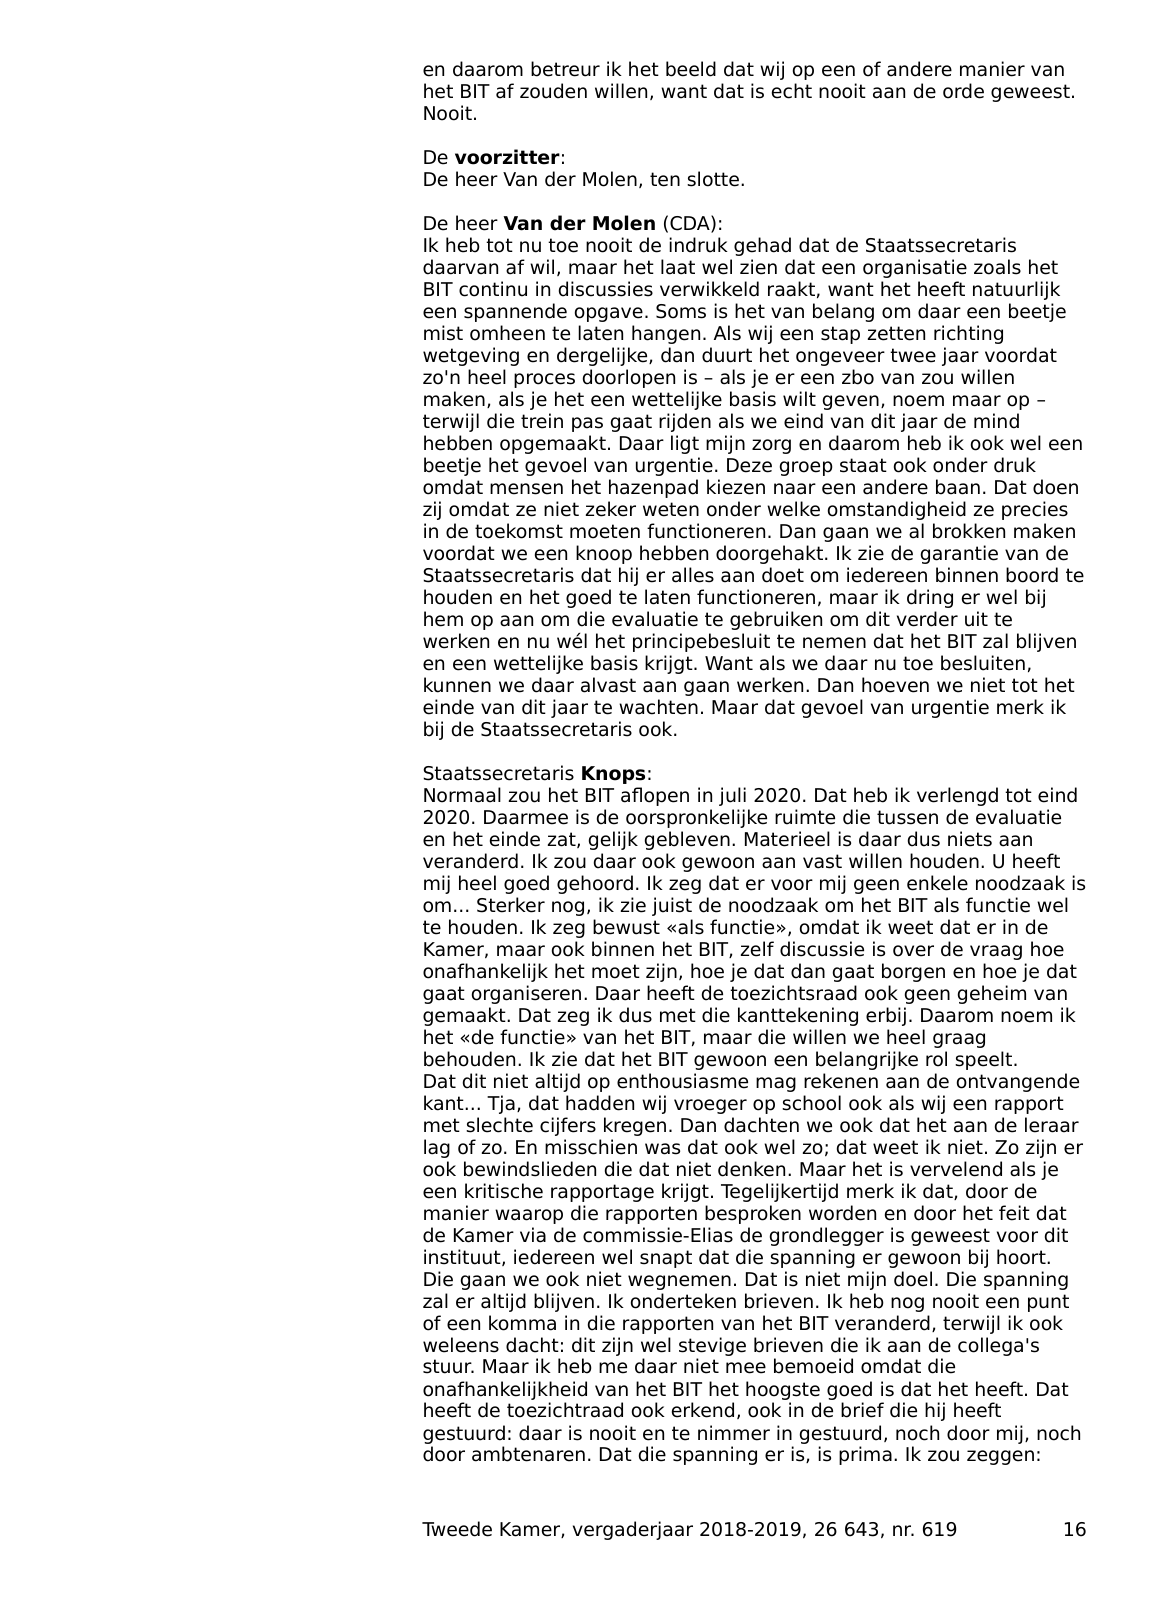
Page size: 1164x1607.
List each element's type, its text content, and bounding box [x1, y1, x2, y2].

text Dat dit niet altijd op enthousiasme mag rekenen aan de ontvangende kant... Tja, dat hadden wij vroeger op school ook als wij een rapport met slechte cijfers kregen. Dan dachten we ook dat het aan de leraar lag of zo. En misschien was dat ook wel zo; dat weet ik niet. Zo zijn er ook bewindslieden die dat niet denken. Maar het is vervelend als je een kritische rapportage krijgt. Tegelijkertijd merk ik dat, door de manier waarop die rapporten besproken worden en door het feit dat de Kamer via de commissie-Elias de grondlegger is geweest voor dit instituut, iedereen wel snapt dat die spanning er gewoon bij hoort. Die gaan we ook niet wegnemen. Dat is niet mijn doel. Die spanning zal er altijd blijven. Ik onderteken brieven. Ik heb nog nooit een punt of een komma in die rapporten van het BIT veranderd, terwijl ik ook weleens dacht: dit zijn wel stevige brieven die ik aan de collega's stuur. Maar ik heb me daar niet mee bemoeid omdat die onafhankelijkheid van het BIT het hoogste goed is dat het heeft. Dat heeft de toezichtraad ook erkend, ook in de brief die hij heeft gestuurd: daar is nooit en te nimmer in gestuurd, noch door mij, noch door ambtenaren. Dat die spanning er is, is prima. Ik zou zeggen: [422, 1071, 1087, 1466]
text Ik heb tot nu toe nooit de indruk gehad dat de Staatssecretaris daarvan af wil, maar het laat wel zien dat een organisatie zoals het BIT continu in discussies verwikkeld raakt, want het heeft natuurlijk een spannende opgave. Soms is het van belang om daar een beetje mist omheen te laten hangen. Als wij een stap zetten richting wetgeving en dergelijke, dan duurt het ongeveer twee jaar voordat zo'n heel proces doorlopen is – als je er een zbo van zou willen maken, als je het een wettelijke basis wilt geven, noem maar op – terwijl die trein pas gaat rijden als we eind van dit jaar de mind hebben opgemaakt. Daar ligt mijn zorg en daarom heb ik ook wel een beetje het gevoel van urgentie. Deze groep staat ook onder druk omdat mensen het hazenpad kiezen naar een andere baan. Dat doen zij omdat ze niet zeker weten onder welke omstandigheid ze precies in de toekomst moeten functioneren. Dan gaan we al brokken maken voordat we een knoop hebben doorgehakt. Ik zie de garantie van de Staatssecretaris dat hij er alles aan doet om iedereen binnen boord te houden en het goed te laten functioneren, maar ik dring er wel bij hem op aan om die evaluatie te gebruiken om dit verder uit te werken en nu wél het principebesluit te nemen dat het BIT zal blijven en een wettelijke basis krijgt. Want als we daar nu toe besluiten, kunnen we daar alvast aan gaan werken. Dan hoeven we niet tot het einde van dit jaar te wachten. Maar dat gevoel van urgentie merk ik bij de Staatssecretaris ook. [422, 235, 1087, 741]
text De voorzitter: [422, 147, 1087, 169]
text en daarom betreur ik het beeld dat wij op een of andere manier van het BIT af zouden willen, want dat is echt nooit aan de orde geweest. Nooit. [422, 59, 1087, 125]
text Staatssecretaris Knops: [422, 763, 1087, 785]
text De heer Van der Molen (CDA): [422, 213, 1087, 235]
text De heer Van der Molen, ten slotte. [422, 169, 1087, 191]
text Normaal zou het BIT aflopen in juli 2020. Dat heb ik verlengd tot eind 2020. Daarmee is de oorspronkelijke ruimte die tussen de evaluatie en het einde zat, gelijk gebleven. Materieel is daar dus niets aan veranderd. Ik zou daar ook gewoon aan vast willen houden. U heeft mij heel goed gehoord. Ik zeg dat er voor mij geen enkele noodzaak is om... Sterker nog, ik zie juist de noodzaak om het BIT als functie wel te houden. Ik zeg bewust «als functie», omdat ik weet dat er in de Kamer, maar ook binnen het BIT, zelf discussie is over de vraag hoe onafhankelijk het moet zijn, hoe je dat dan gaat borgen en hoe je dat gaat organiseren. Daar heeft de toezichtsraad ook geen geheim van gemaakt. Dat zeg ik dus met die kanttekening erbij. Daarom noem ik het «de functie» van het BIT, maar die willen we heel graag behouden. Ik zie dat het BIT gewoon een belangrijke rol speelt. [422, 785, 1087, 1071]
